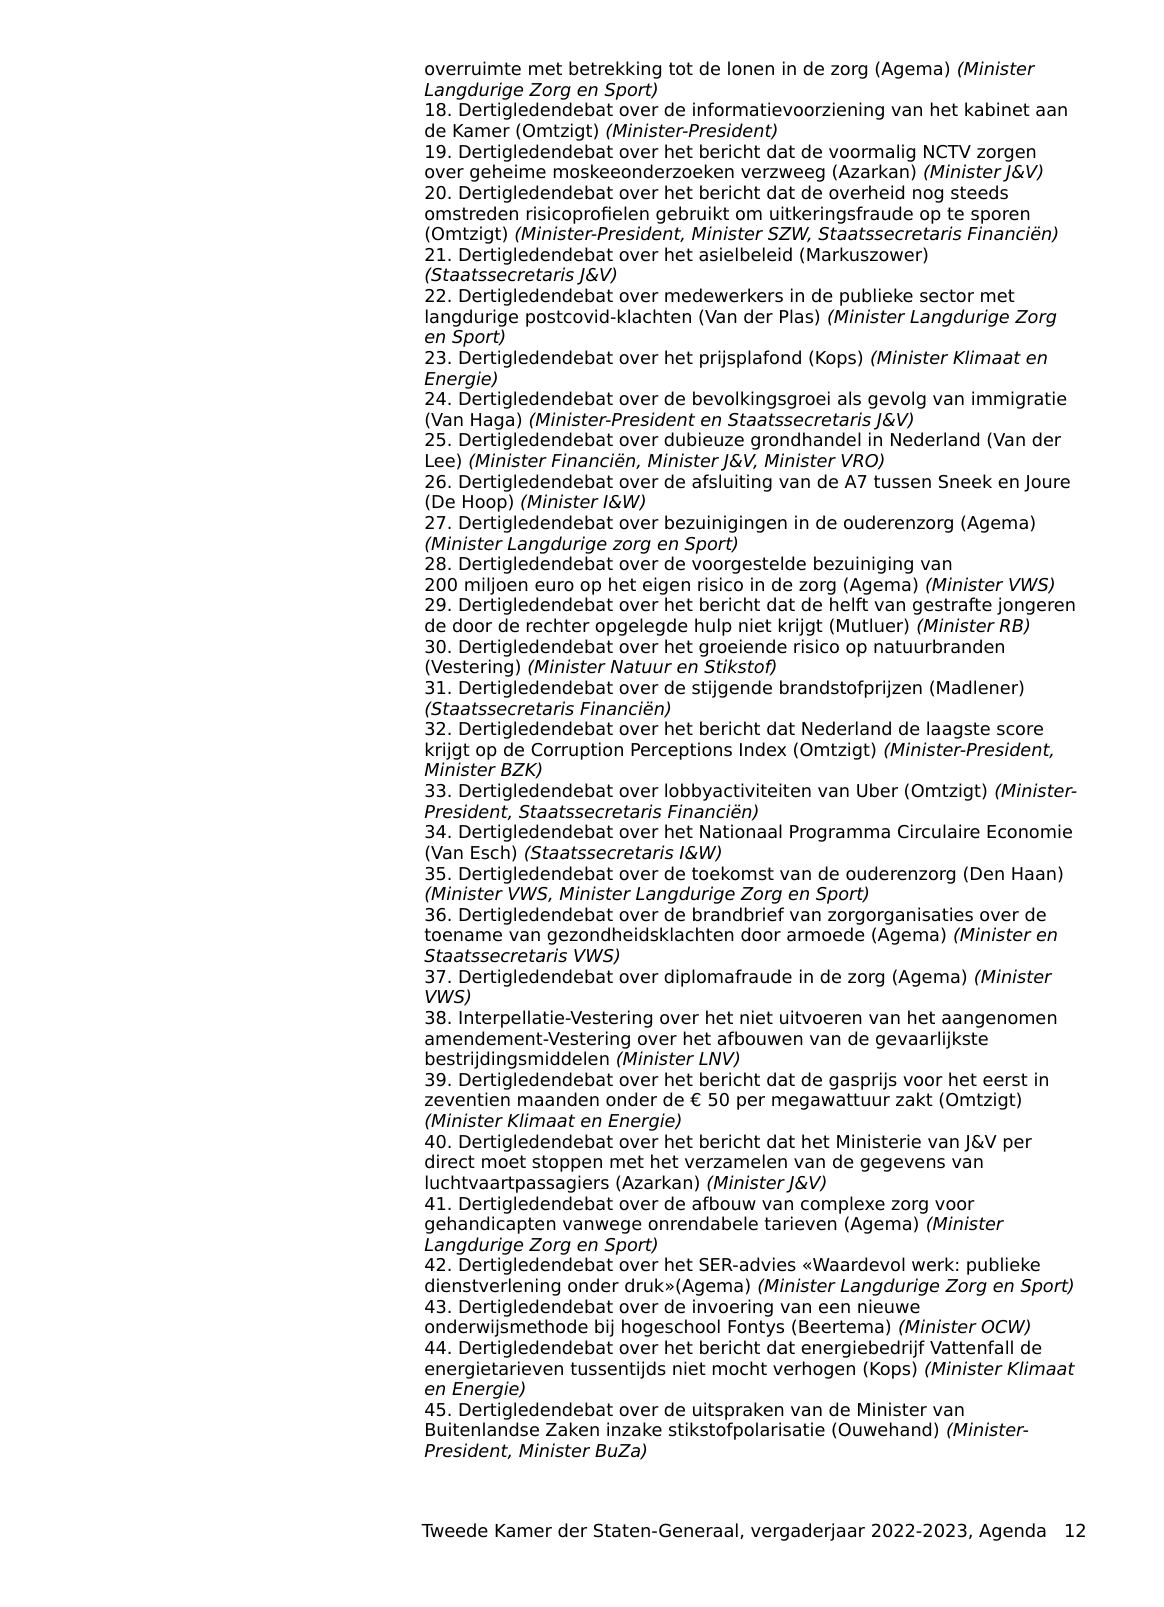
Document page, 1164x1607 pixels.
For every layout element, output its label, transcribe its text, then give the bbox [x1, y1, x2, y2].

table_cell [401, 678, 418, 719]
table_cell [77, 1338, 401, 1400]
table_cell [401, 142, 418, 183]
table_cell 23. Dertigledendebat over het prijsplafond (Kops) (Minister Klimaat en Energie) [418, 348, 1087, 389]
table_cell [401, 1194, 418, 1255]
table_cell [401, 348, 418, 389]
table_cell 31. Dertigledendebat over de stijgende brandstofprijzen (Madlener) (Staatssecretaris Financiën) [418, 678, 1087, 719]
table_cell [401, 637, 418, 678]
table_cell [401, 430, 418, 472]
table_cell [77, 286, 401, 348]
table_cell [401, 245, 418, 286]
table_cell [401, 1008, 418, 1070]
table_cell [77, 142, 401, 183]
table_cell [401, 1297, 418, 1338]
table_cell [77, 864, 401, 905]
table_cell 34. Dertigledendebat over het Nationaal Programma Circulaire Economie (Van Esch) (Staatssecretaris I&W) [418, 822, 1087, 863]
table_cell [77, 1194, 401, 1255]
table_cell [77, 59, 401, 100]
table_cell 29. Dertigledendebat over het bericht dat de helft van gestrafte jongeren de door de rechter opgelegde hulp niet krijgt (Mutluer) (Minister RB) [418, 595, 1087, 637]
table_cell [401, 554, 418, 595]
table_cell [401, 389, 418, 430]
table_cell [401, 1132, 418, 1193]
table_cell 28. Dertigledendebat over de voorgestelde bezuiniging van 200 miljoen euro op het eigen risico in de zorg (Agema) (Minister VWS) [418, 554, 1087, 595]
table_cell [77, 1070, 401, 1132]
table_cell 27. Dertigledendebat over bezuinigingen in de ouderenzorg (Agema) (Minister Langdurige zorg en Sport) [418, 513, 1087, 554]
table_cell [401, 822, 418, 863]
table_cell 22. Dertigledendebat over medewerkers in de publieke sector met langdurige postcovid-klachten (Van der Plas) (Minister Langdurige Zorg en Sport) [418, 286, 1087, 348]
table_cell 33. Dertigledendebat over lobbyactiviteiten van Uber (Omtzigt) (Minister-President, Staatssecretaris Financiën) [418, 781, 1087, 822]
table_cell [401, 513, 418, 554]
table_cell 38. Interpellatie-Vestering over het niet uitvoeren van het aangenomen amendement-Vestering over het afbouwen van de gevaarlijkste bestrijdingsmiddelen (Minister LNV) [418, 1008, 1087, 1070]
table_cell 39. Dertigledendebat over het bericht dat de gasprijs voor het eerst in zeventien maanden onder de € 50 per megawattuur zakt (Omtzigt) (Minister Klimaat en Energie) [418, 1070, 1087, 1132]
table_cell [77, 183, 401, 245]
table_cell 36. Dertigledendebat over de brandbrief van zorgorganisaties over de toename van gezondheidsklachten door armoede (Agema) (Minister en Staatssecretaris VWS) [418, 905, 1087, 967]
table_cell [77, 472, 401, 513]
table_cell 19. Dertigledendebat over het bericht dat de voormalig NCTV zorgen over geheime moskeeonderzoeken verzweeg (Azarkan) (Minister J&V) [418, 142, 1087, 183]
table_cell [77, 1297, 401, 1338]
table_cell 20. Dertigledendebat over het bericht dat de overheid nog steeds omstreden risicoprofielen gebruikt om uitkeringsfraude op te sporen (Omtzigt) (Minister-President, Minister SZW, Staatssecretaris Financiën) [418, 183, 1087, 245]
table_cell [401, 59, 418, 100]
table_cell [401, 1400, 418, 1462]
table_cell [401, 781, 418, 822]
table_cell 42. Dertigledendebat over het SER-advies «Waardevol werk: publieke dienstverlening onder druk»(Agema) (Minister Langdurige Zorg en Sport) [418, 1255, 1087, 1297]
table_cell [401, 472, 418, 513]
table_cell [401, 1070, 418, 1132]
table_cell 24. Dertigledendebat over de bevolkingsgroei als gevolg van immigratie (Van Haga) (Minister-President en Staatssecretaris J&V) [418, 389, 1087, 430]
table_cell [401, 967, 418, 1008]
table_cell 41. Dertigledendebat over de afbouw van complexe zorg voor gehandicapten vanwege onrendabele tarieven (Agema) (Minister Langdurige Zorg en Sport) [418, 1194, 1087, 1255]
table_cell [401, 905, 418, 967]
table_cell [77, 1008, 401, 1070]
table_cell [77, 905, 401, 967]
table_cell 40. Dertigledendebat over het bericht dat het Ministerie van J&V per direct moet stoppen met het verzamelen van de gegevens van luchtvaartpassagiers (Azarkan) (Minister J&V) [418, 1132, 1087, 1193]
table_cell [77, 637, 401, 678]
table_cell 44. Dertigledendebat over het bericht dat energiebedrijf Vattenfall de energietarieven tussentijds niet mocht verhogen (Kops) (Minister Klimaat en Energie) [418, 1338, 1087, 1400]
table_cell 35. Dertigledendebat over de toekomst van de ouderenzorg (Den Haan) (Minister VWS, Minister Langdurige Zorg en Sport) [418, 864, 1087, 905]
table_cell [77, 967, 401, 1008]
table_cell [77, 389, 401, 430]
table_cell 26. Dertigledendebat over de afsluiting van de A7 tussen Sneek en Joure (De Hoop) (Minister I&W) [418, 472, 1087, 513]
table_cell 18. Dertigledendebat over de informatievoorziening van het kabinet aan de Kamer (Omtzigt) (Minister-President) [418, 100, 1087, 142]
table_cell [77, 100, 401, 142]
table_cell [77, 430, 401, 472]
table_cell [77, 348, 401, 389]
table_cell [77, 678, 401, 719]
table_cell [401, 595, 418, 637]
table_cell [401, 286, 418, 348]
table_cell 32. Dertigledendebat over het bericht dat Nederland de laagste score krijgt op de Corruption Perceptions Index (Omtzigt) (Minister-President, Minister BZK) [418, 719, 1087, 781]
table_cell [401, 719, 418, 781]
table_cell [401, 183, 418, 245]
table_cell 21. Dertigledendebat over het asielbeleid (Markuszower) (Staatssecretaris J&V) [418, 245, 1087, 286]
table_cell [77, 719, 401, 781]
table_cell [401, 1255, 418, 1297]
table_cell [401, 1338, 418, 1400]
table_cell 30. Dertigledendebat over het groeiende risico op natuurbranden (Vestering) (Minister Natuur en Stikstof) [418, 637, 1087, 678]
table_cell [77, 513, 401, 554]
table_cell 37. Dertigledendebat over diplomafraude in de zorg (Agema) (Minister VWS) [418, 967, 1087, 1008]
table_cell [77, 245, 401, 286]
table_cell 45. Dertigledendebat over de uitspraken van de Minister van Buitenlandse Zaken inzake stikstofpolarisatie (Ouwehand) (Minister-President, Minister BuZa) [418, 1400, 1087, 1462]
table_cell 25. Dertigledendebat over dubieuze grondhandel in Nederland (Van der Lee) (Minister Financiën, Minister J&V, Minister VRO) [418, 430, 1087, 472]
table_cell [77, 1132, 401, 1193]
table_cell [77, 781, 401, 822]
table_cell [77, 554, 401, 595]
table_cell [401, 100, 418, 142]
table_cell [401, 864, 418, 905]
table_cell [77, 1255, 401, 1297]
table_cell [77, 595, 401, 637]
table_cell [77, 1400, 401, 1462]
table_cell [77, 822, 401, 863]
table_cell overruimte met betrekking tot de lonen in de zorg (Agema) (Minister Langdurige Zorg en Sport) [418, 59, 1087, 100]
table_cell 43. Dertigledendebat over de invoering van een nieuwe onderwijsmethode bij hogeschool Fontys (Beertema) (Minister OCW) [418, 1297, 1087, 1338]
